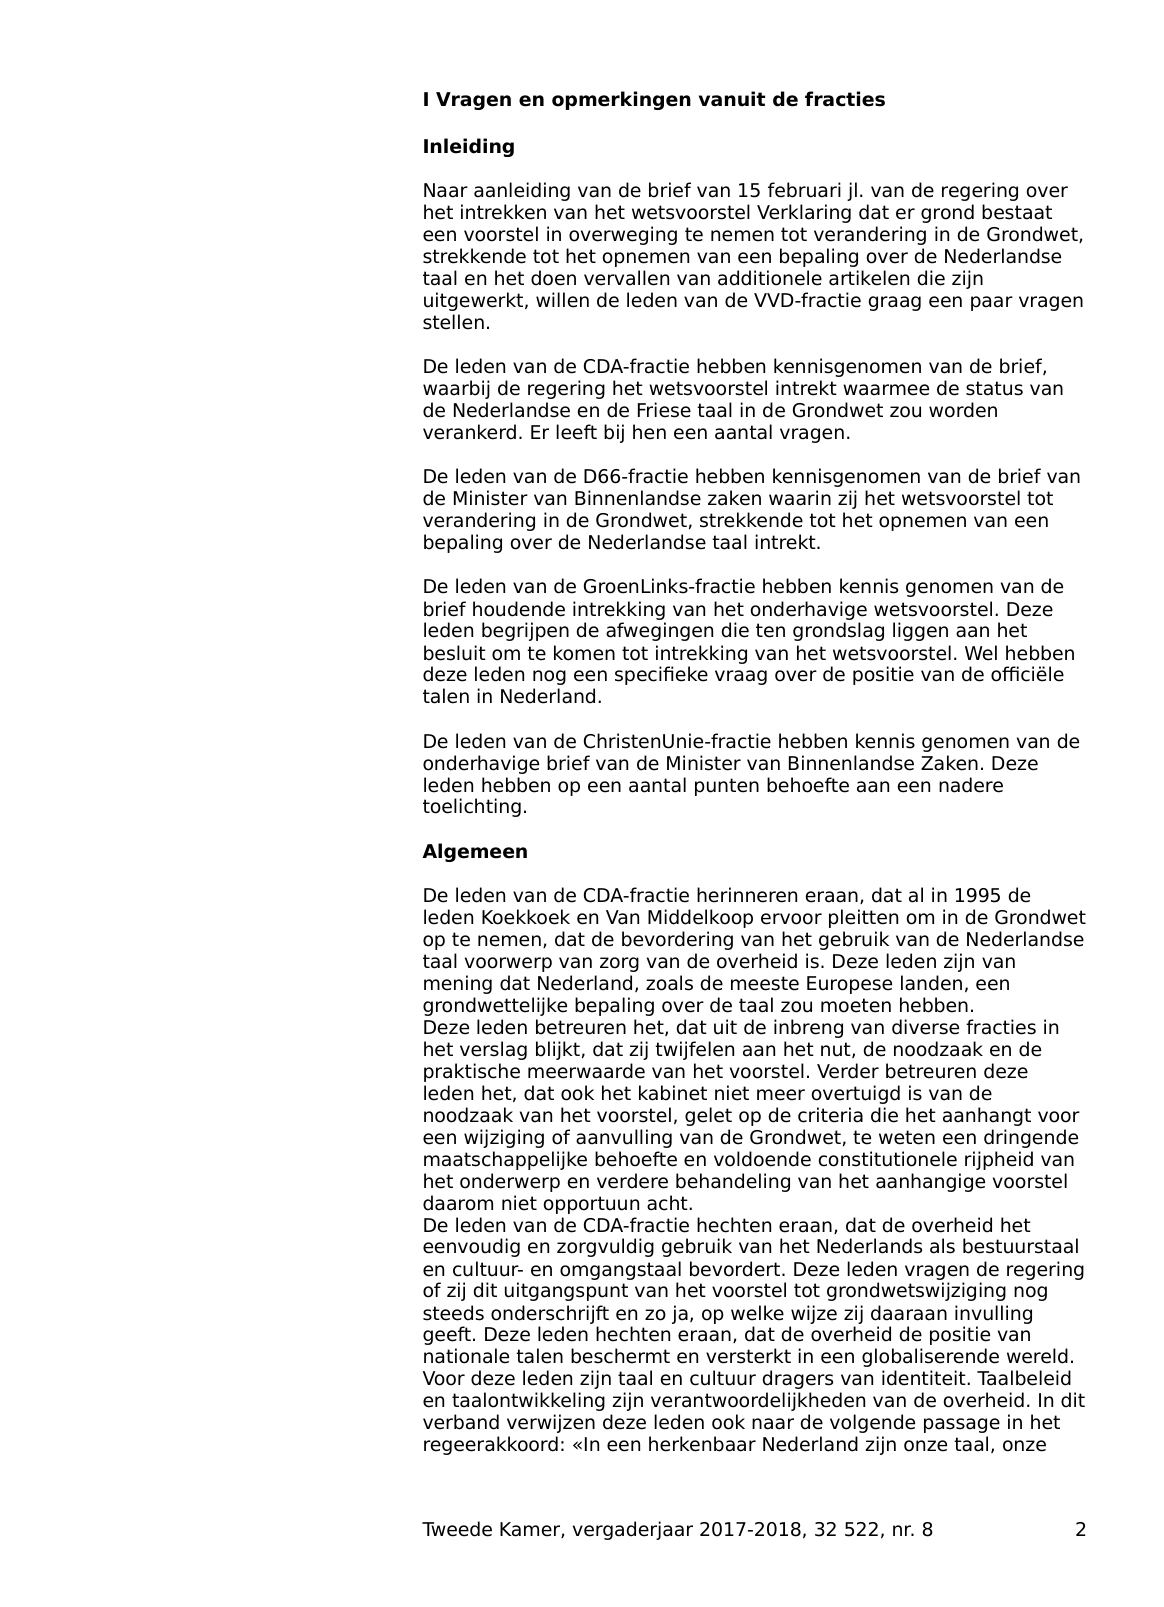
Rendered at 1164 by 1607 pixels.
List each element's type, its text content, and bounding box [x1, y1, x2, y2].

text De leden van de GroenLinks-fractie hebben kennis genomen van de brief houdende intrekking van het onderhavige wetsvoorstel. Deze leden begrijpen de afwegingen die ten grondslag liggen aan het besluit om te komen tot intrekking van het wetsvoorstel. Wel hebben deze leden nog een specifieke vraag over de positie van de officiële talen in Nederland. [422, 576, 1087, 708]
text Deze leden betreuren het, dat uit de inbreng van diverse fracties in het verslag blijkt, dat zij twijfelen aan het nut, de noodzaak en de praktische meerwaarde van het voorstel. Verder betreuren deze leden het, dat ook het kabinet niet meer overtuigd is van de noodzaak van het voorstel, gelet op de criteria die het aanhangt voor een wijziging of aanvulling van de Grondwet, te weten een dringende maatschappelijke behoefte en voldoende constitutionele rijpheid van het onderwerp en verdere behandeling van het aanhangige voorstel daarom niet opportuun acht. [422, 1017, 1087, 1214]
text De leden van de CDA-fractie herinneren eraan, dat al in 1995 de leden Koekkoek en Van Middelkoop ervoor pleitten om in de Grondwet op te nemen, dat de bevordering van het gebruik van de Nederlandse taal voorwerp van zorg van de overheid is. Deze leden zijn van mening dat Nederland, zoals de meeste Europese landen, een grondwettelijke bepaling over de taal zou moeten hebben. [422, 885, 1087, 1017]
subtitle Inleiding [422, 136, 1087, 158]
text De leden van de CDA-fractie hechten eraan, dat de overheid het eenvoudig en zorgvuldig gebruik van het Nederlands als bestuurstaal en cultuur- en omgangstaal bevordert. Deze leden vragen de regering of zij dit uitgangspunt van het voorstel tot grondwetswijziging nog steeds onderschrijft en zo ja, op welke wijze zij daaraan invulling geeft. Deze leden hechten eraan, dat de overheid de positie van nationale talen beschermt en versterkt in een globaliserende wereld. [422, 1214, 1087, 1368]
text Voor deze leden zijn taal en cultuur dragers van identiteit. Taalbeleid en taalontwikkeling zijn verantwoordelijkheden van de overheid. In dit verband verwijzen deze leden ook naar de volgende passage in het regeerakkoord: «In een herkenbaar Nederland zijn onze taal, onze [422, 1368, 1087, 1456]
subtitle Algemeen [422, 841, 1087, 863]
text De leden van de D66-fractie hebben kennisgenomen van de brief van de Minister van Binnenlandse zaken waarin zij het wetsvoorstel tot verandering in de Grondwet, strekkende tot het opnemen van een bepaling over de Nederlandse taal intrekt. [422, 466, 1087, 554]
text De leden van de CDA-fractie hebben kennisgenomen van de brief, waarbij de regering het wetsvoorstel intrekt waarmee de status van de Nederlandse en de Friese taal in de Grondwet zou worden verankerd. Er leeft bij hen een aantal vragen. [422, 356, 1087, 444]
subtitle I Vragen en opmerkingen vanuit de fracties [422, 89, 1087, 111]
text Naar aanleiding van de brief van 15 februari jl. van de regering over het intrekken van het wetsvoorstel Verklaring dat er grond bestaat een voorstel in overweging te nemen tot verandering in de Grondwet, strekkende tot het opnemen van een bepaling over de Nederlandse taal en het doen vervallen van additionele artikelen die zijn uitgewerkt, willen de leden van de VVD-fractie graag een paar vragen stellen. [422, 180, 1087, 334]
text De leden van de ChristenUnie-fractie hebben kennis genomen van de onderhavige brief van de Minister van Binnenlandse Zaken. Deze leden hebben op een aantal punten behoefte aan een nadere toelichting. [422, 731, 1087, 818]
